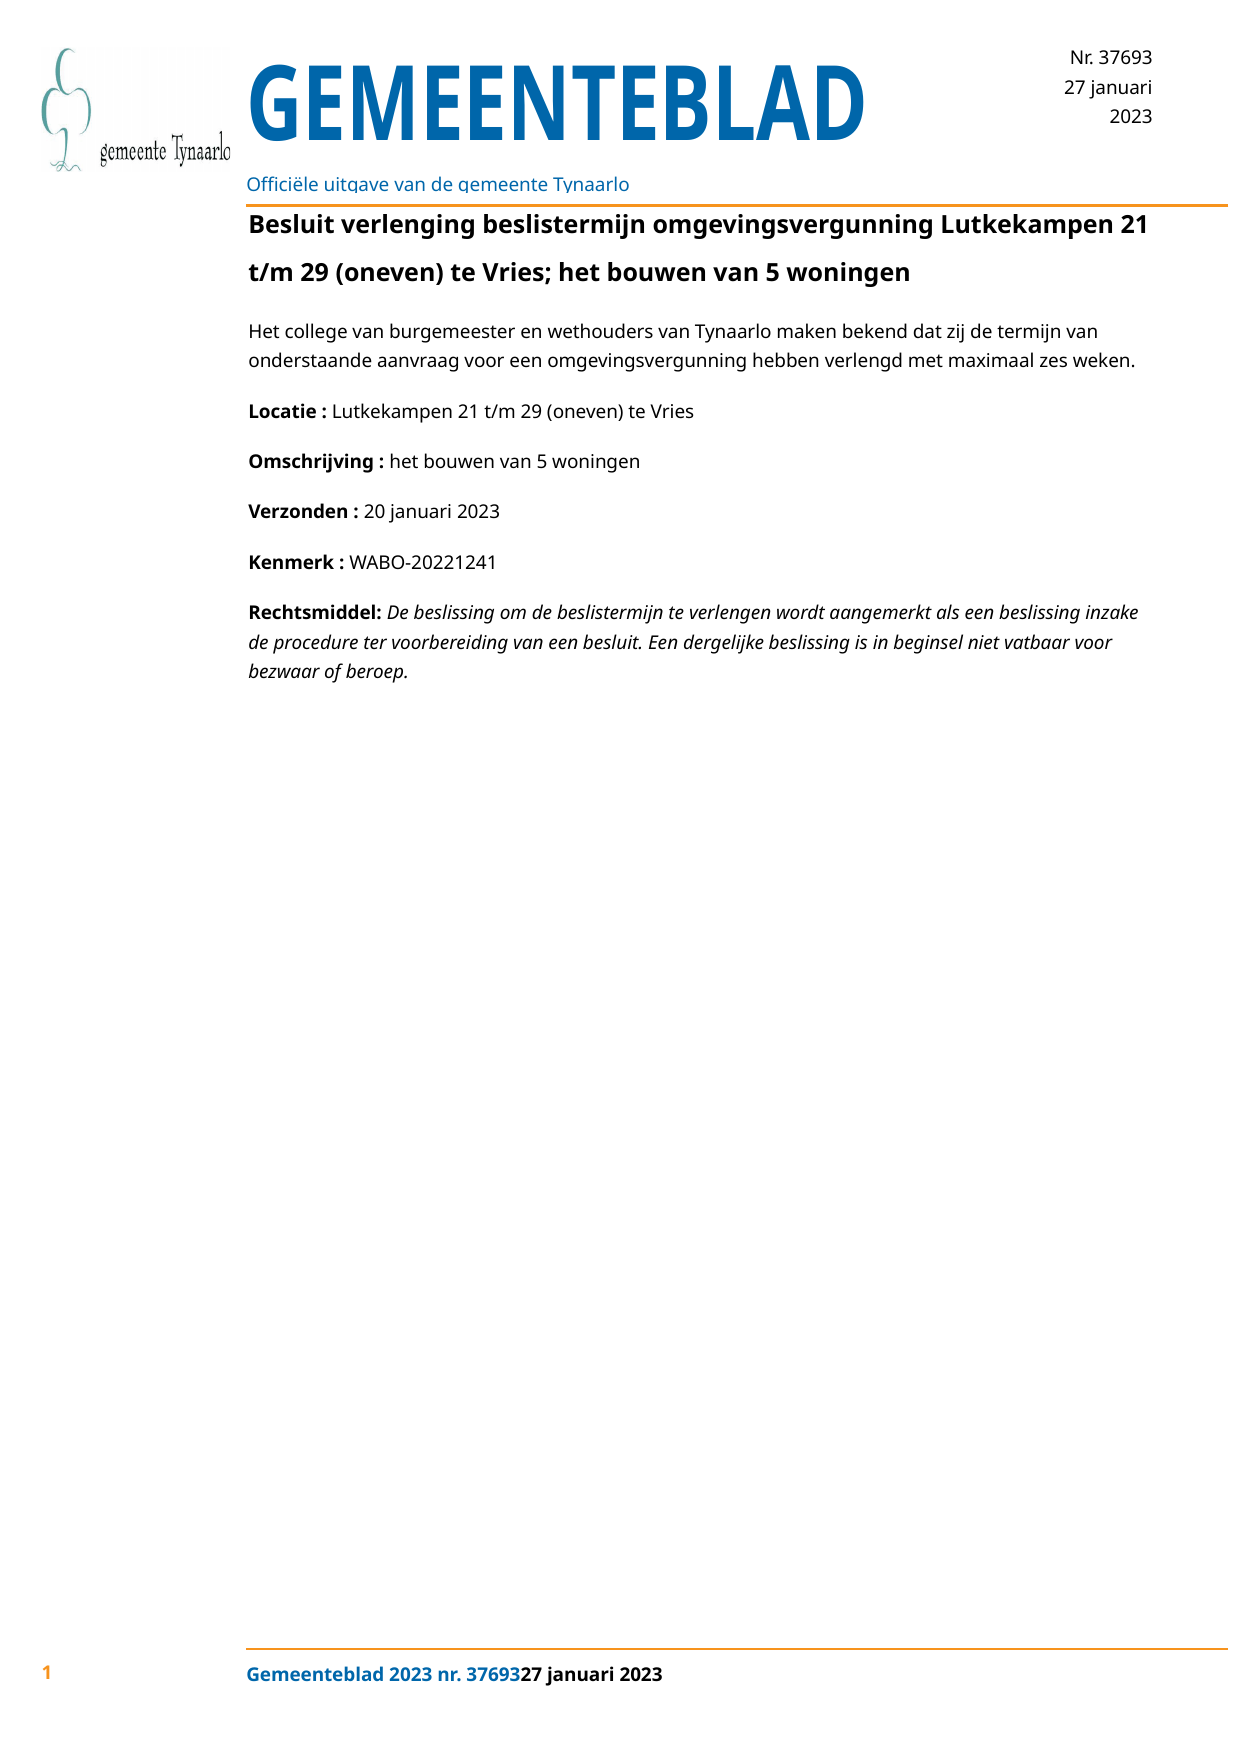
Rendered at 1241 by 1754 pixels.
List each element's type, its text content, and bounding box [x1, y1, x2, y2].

text Locatie : Lutkekampen 21 t/m 29 (oneven) te Vries [248, 398, 1152, 424]
text Rechtsmiddel: De beslissing om de beslistermijn te verlengen wordt aangemerkt als een beslissing inzake de procedure ter voorbereiding van een besluit. Een dergelijke beslissing is in beginsel niet vatbaar voor bezwaar of beroep. [248, 599, 1152, 684]
text Het college van burgemeester en wethouders van Tynaarlo maken bekend dat zij de termijn van onderstaande aanvraag voor een omgevingsvergunning hebben verlengd met maximaal zes weken. [248, 318, 1152, 373]
text Kenmerk : WABO-20221241 [248, 549, 1152, 575]
text Besluit verlenging beslistermijn omgevingsvergunning Lutkekampen 21 t/m 29 (oneven) te Vries; het bouwen van 5 woningen [248, 207, 1152, 288]
text Verzonden : 20 januari 2023 [248, 499, 1152, 524]
picture [41, 47, 231, 172]
text Omschrijving : het bouwen van 5 woningen [248, 448, 1152, 474]
